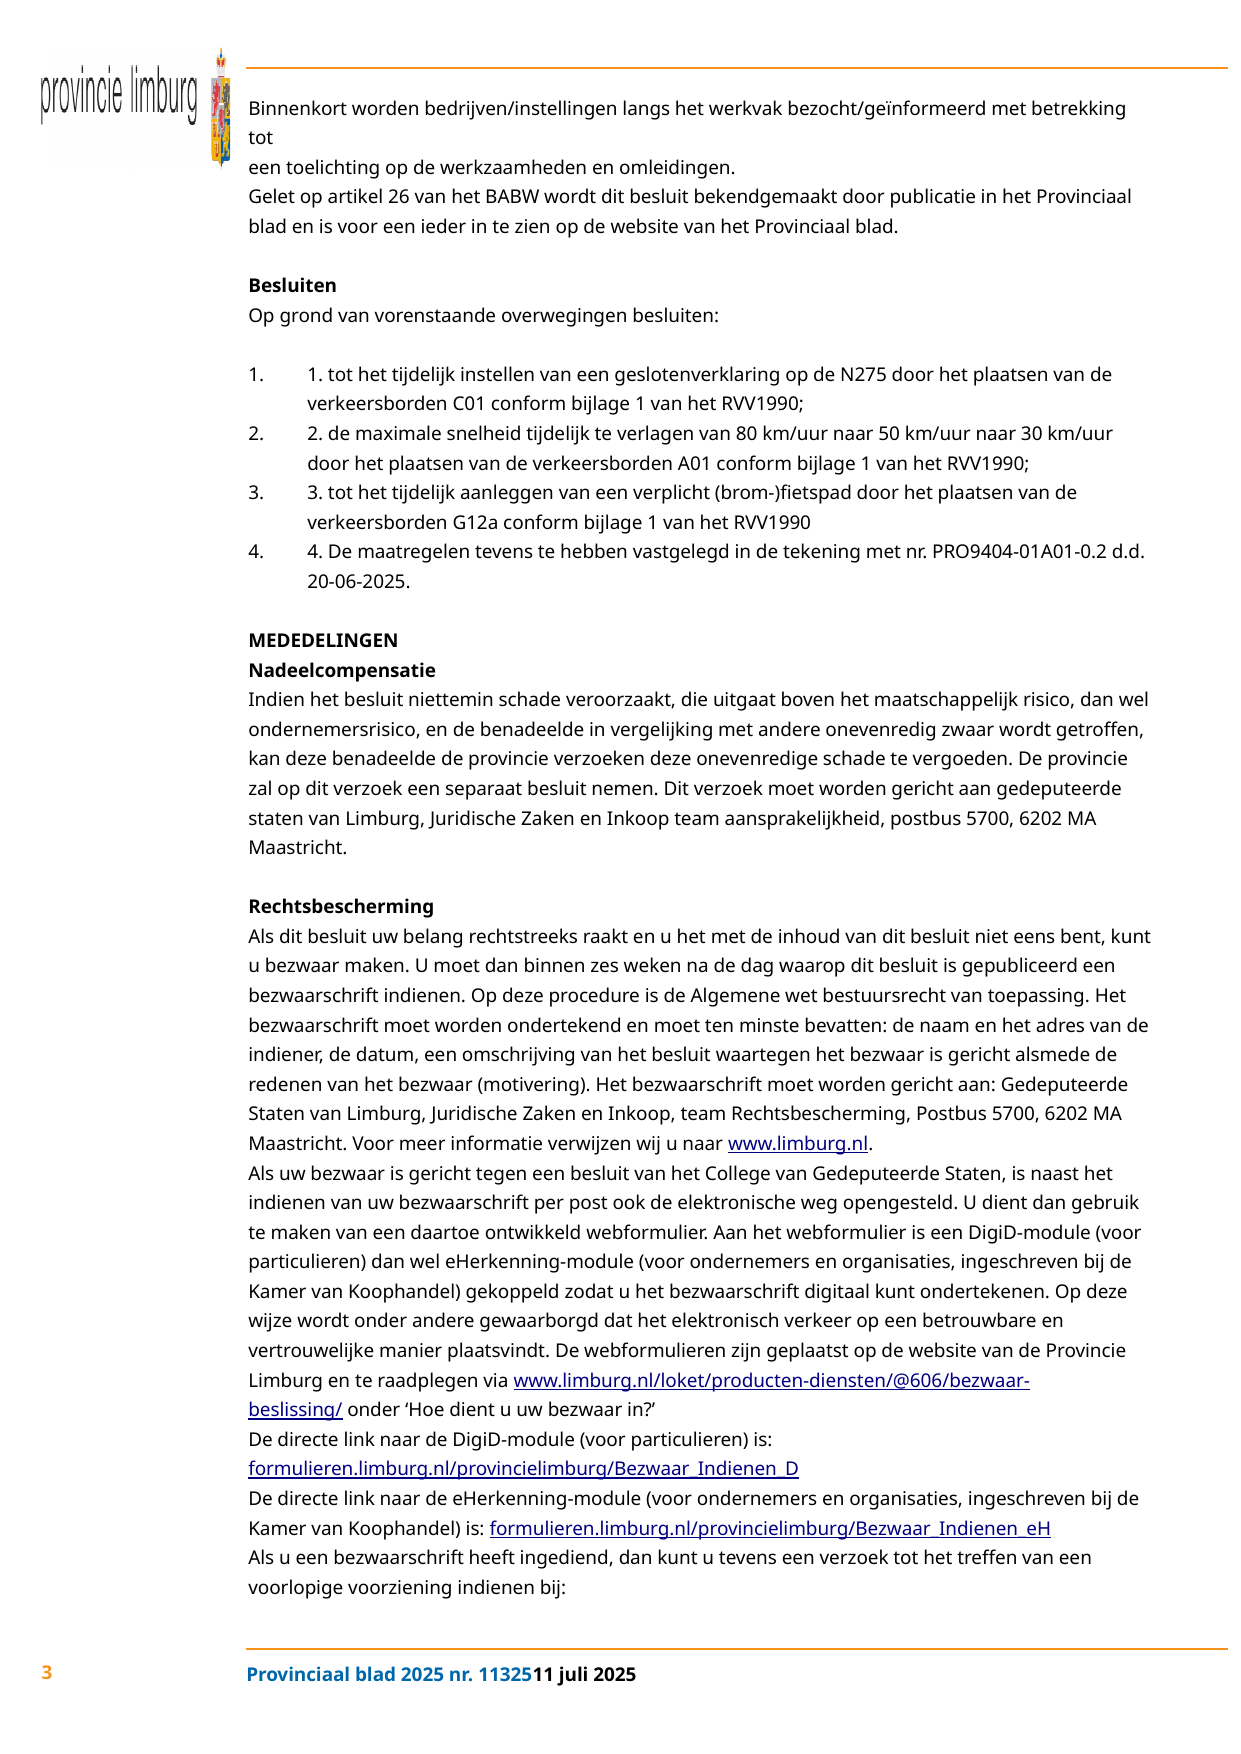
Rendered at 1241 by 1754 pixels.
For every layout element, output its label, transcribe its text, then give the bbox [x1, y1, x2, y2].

text De directe link naar de DigiD-module (voor particulieren) is: formulieren.limburg.nl/provincielimburg/Bezwaar_Indienen_D [248, 1426, 1152, 1481]
text De directe link naar de eHerkenning-module (voor ondernemers en organisaties, ingeschreven bij de Kamer van Koophandel) is: formulieren.limburg.nl/provincielimburg/Bezwaar_Indienen_eH [248, 1485, 1152, 1541]
text Als u een bezwaarschrift heeft ingediend, dan kunt u tevens een verzoek tot het treffen van een voorlopige voorziening indienen bij: [248, 1544, 1152, 1600]
text Als dit besluit uw belang rechtstreeks raakt en u het met de inhoud van dit besluit niet eens bent, kunt u bezwaar maken. U moet dan binnen zes weken na de dag waarop dit besluit is gepubliceerd een bezwaarschrift indienen. Op deze procedure is de Algemene wet bestuursrecht van toepassing. Het bezwaarschrift moet worden ondertekend en moet ten minste bevatten: de naam en het adres van de indiener, de datum, een omschrijving van het besluit waartegen het bezwaar is gericht alsmede de redenen van het bezwaar (motivering). Het bezwaarschrift moet worden gericht aan: Gedeputeerde Staten van Limburg, Juridische Zaken en Inkoop, team Rechtsbescherming, Postbus 5700, 6202 MA Maastricht. Voor meer informatie verwijzen wij u naar www.limburg.nl. [248, 923, 1152, 1156]
text Als uw bezwaar is gericht tegen een besluit van het College van Gedeputeerde Staten, is naast het indienen van uw bezwaarschrift per post ook de elektronische weg opengesteld. U dient dan gebruik te maken van een daartoe ontwikkeld webformulier. Aan het webformulier is een DigiD-module (voor particulieren) dan wel eHerkenning-module (voor ondernemers en organisaties, ingeschreven bij de Kamer van Koophandel) gekoppeld zodat u het bezwaarschrift digitaal kunt ondertekenen. Op deze wijze wordt onder andere gewaarborgd dat het elektronisch verkeer op een betrouwbare en vertrouwelijke manier plaatsvindt. De webformulieren zijn geplaatst op de website van de Provincie Limburg en te raadplegen via www.limburg.nl/loket/producten-diensten/@606/bezwaar-beslissing/ onder ‘Hoe dient u uw bezwaar in?’ [248, 1160, 1152, 1422]
list 1. tot het tijdelijk instellen van een geslotenverklaring op de N275 door het plaatsen van de verkeersborden C01 conform bijlage 1 van het RVV1990; [248, 361, 1152, 416]
text Indien het besluit niettemin schade veroorzaakt, die uitgaat boven het maatschappelijk risico, dan wel ondernemersrisico, en de benadeelde in vergelijking met andere onevenredig zwaar wordt getroffen, kan deze benadeelde de provincie verzoeken deze onevenredige schade te vergoeden. De provincie zal op dit verzoek een separaat besluit nemen. Dit verzoek moet worden gericht aan gedeputeerde staten van Limburg, Juridische Zaken en Inkoop team aansprakelijkheid, postbus 5700, 6202 MA Maastricht. [248, 686, 1152, 860]
list 3. tot het tijdelijk aanleggen van een verplicht (brom-)fietspad door het plaatsen van de verkeersborden G12a conform bijlage 1 van het RVV1990 [248, 479, 1152, 535]
list 2. de maximale snelheid tijdelijk te verlagen van 80 km/uur naar 50 km/uur naar 30 km/uur door het plaatsen van de verkeersborden A01 conform bijlage 1 van het RVV1990; [248, 420, 1152, 476]
list 4. De maatregelen tevens te hebben vastgelegd in de tekening met nr. PRO9404-01A01-0.2 d.d. 20-06-2025. [248, 538, 1152, 594]
text Rechtsbescherming [248, 893, 1152, 919]
picture [41, 47, 231, 172]
text Binnenkort worden bedrijven/instellingen langs het werkvak bezocht/geïnformeerd met betrekking tot [248, 95, 1152, 150]
text MEDEDELINGEN [248, 627, 1152, 653]
text Nadeelcompensatie [248, 657, 1152, 683]
text Besluiten [248, 272, 1152, 298]
text Gelet op artikel 26 van het BABW wordt dit besluit bekendgemaakt door publicatie in het Provinciaal blad en is voor een ieder in te zien op de website van het Provinciaal blad. [248, 183, 1152, 239]
text een toelichting op de werkzaamheden en omleidingen. [248, 154, 1152, 180]
text Op grond van vorenstaande overwegingen besluiten: [248, 302, 1152, 328]
